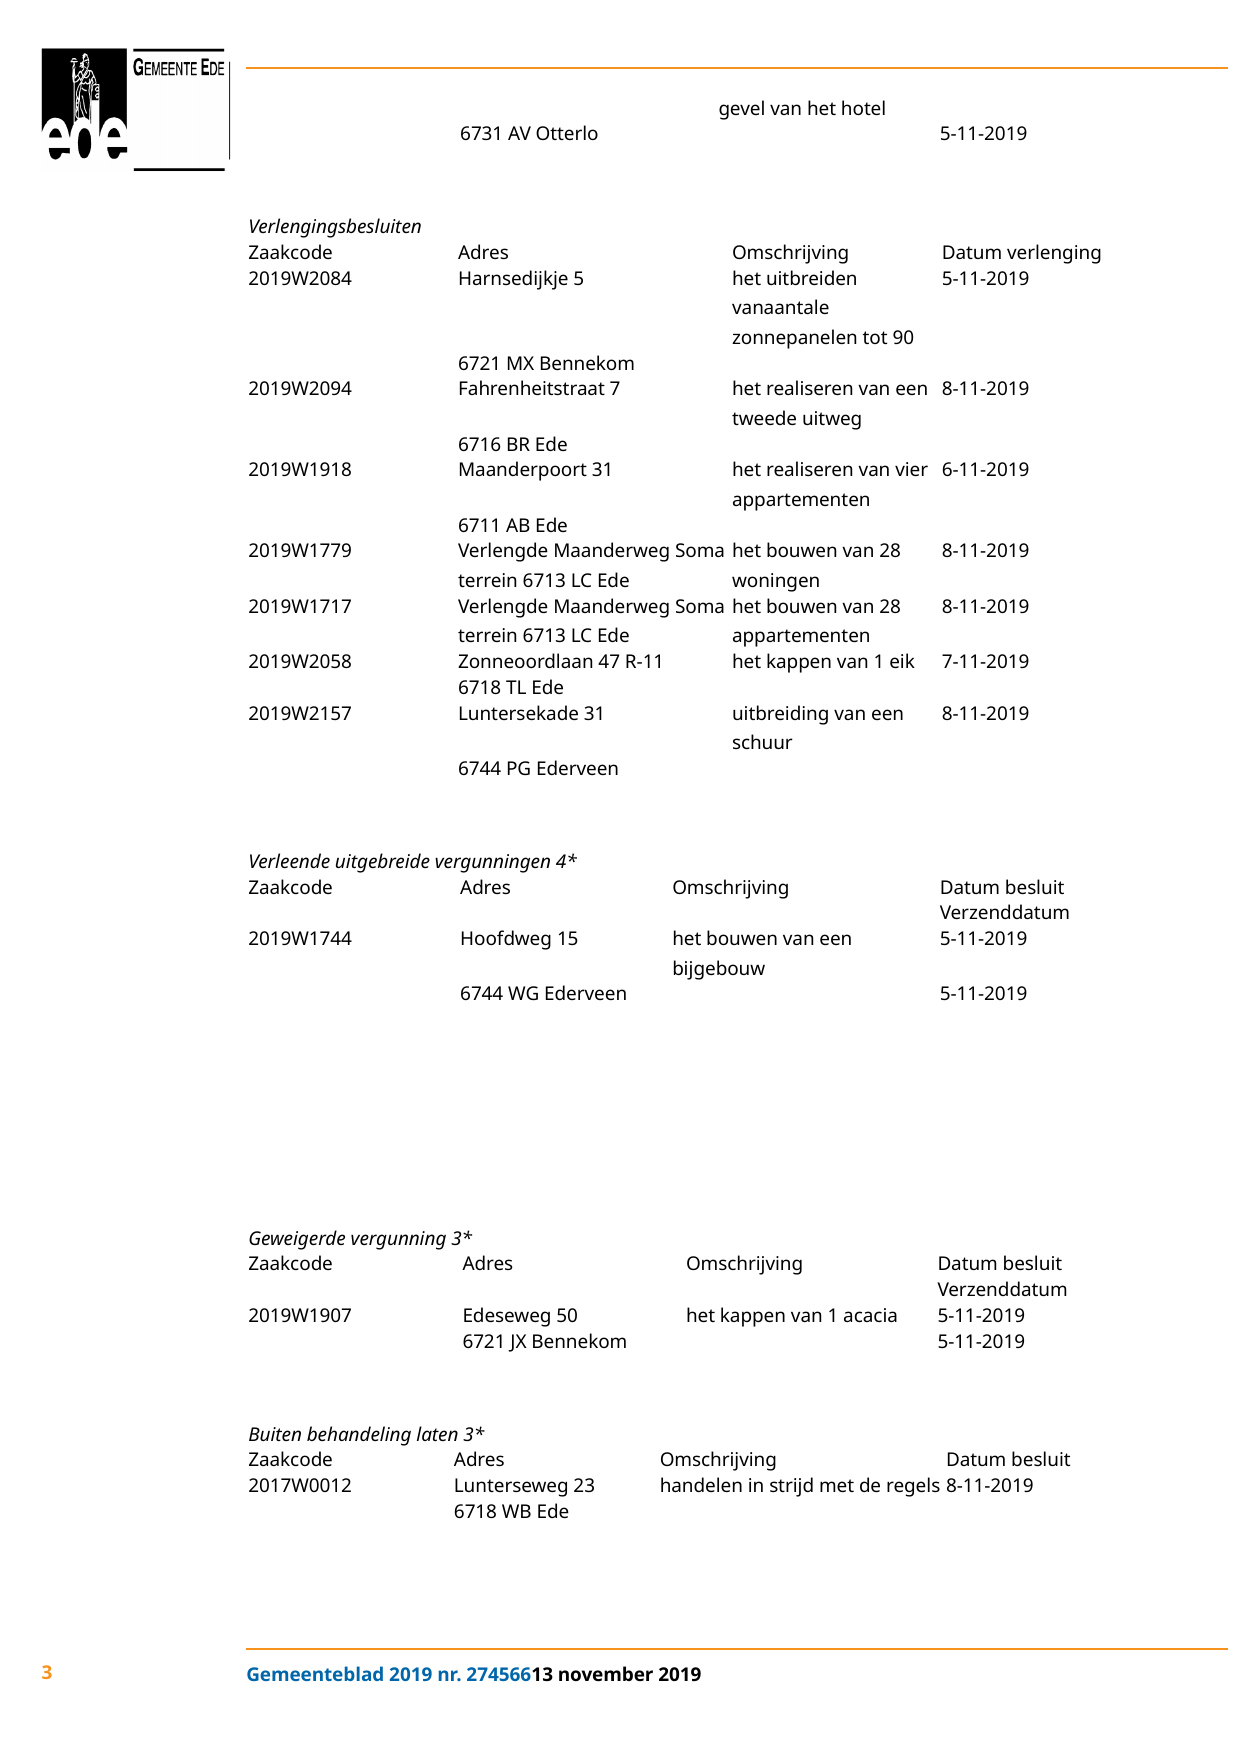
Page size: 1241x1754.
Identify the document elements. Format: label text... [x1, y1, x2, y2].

table_cell [942, 674, 1152, 700]
table_cell 2019W1918 [248, 457, 458, 512]
table_cell 2019W2058 [248, 648, 458, 674]
table_cell [460, 900, 672, 925]
table_cell [946, 1498, 1152, 1524]
table_cell het uitbreiden vanaantale zonnepanelen tot 90 [732, 265, 942, 350]
table_cell [248, 350, 458, 376]
table_cell 8-11-2019 [942, 700, 1152, 755]
table_cell 2019W2084 [248, 265, 458, 350]
text Verleende uitgebreide vergunningen 4* [248, 848, 1152, 874]
table_header Adres [462, 1251, 686, 1276]
table_cell 8-11-2019 [942, 376, 1152, 431]
table_cell 5-11-2019 [940, 925, 1152, 981]
table_cell 8-11-2019 [946, 1472, 1152, 1498]
table_cell het bouwen van 28 woningen [732, 538, 942, 593]
text Buiten behandeling laten 3* [248, 1421, 1152, 1446]
table_cell het realiseren van een tweede uitweg [732, 376, 942, 431]
table_cell 6721 MX Bennekom [458, 350, 732, 376]
table_cell 5-11-2019 [940, 981, 1152, 1006]
table_cell het bouwen van een bijgebouw [672, 925, 939, 981]
table_cell [940, 95, 1152, 121]
table_header Adres [458, 239, 732, 265]
table_cell Verlengde Maanderweg Soma terrein 6713 LC Ede [458, 538, 732, 593]
table_cell 2019W2157 [248, 700, 458, 755]
table_header Datum verlenging [942, 239, 1152, 265]
table_cell 5-11-2019 [940, 121, 1152, 146]
table_cell [732, 431, 942, 457]
table_cell Hoofdweg 15 [460, 925, 672, 981]
table_cell Verzenddatum [937, 1276, 1152, 1302]
table_header Zaakcode [248, 874, 460, 899]
table_cell [248, 121, 460, 146]
table_cell 2017W0012 [248, 1472, 454, 1498]
table_cell uitbreiding van een schuur [732, 700, 942, 755]
table_header Omschrijving [732, 239, 942, 265]
table_cell 2019W2094 [248, 376, 458, 431]
table_cell Fahrenheitstraat 7 [458, 376, 732, 431]
table_cell [686, 1328, 937, 1353]
table_cell 2019W1744 [248, 925, 460, 981]
table_header Omschrijving [686, 1251, 937, 1276]
table_cell Zonneoordlaan 47 R-11 [458, 648, 732, 674]
table_header Datum besluit [946, 1447, 1152, 1472]
table_cell 7-11-2019 [942, 648, 1152, 674]
table_cell Verlengde Maanderweg Soma terrein 6713 LC Ede [458, 593, 732, 648]
table_header Datum besluit [940, 874, 1152, 899]
table_cell [732, 674, 942, 700]
table_cell [248, 755, 458, 781]
table_header Adres [454, 1447, 659, 1472]
table_cell 6721 JX Bennekom [462, 1328, 686, 1353]
table_header Omschrijving [672, 874, 939, 899]
table_cell 5-11-2019 [937, 1328, 1152, 1353]
table_cell [672, 900, 939, 925]
table_cell 6744 WG Ederveen [460, 981, 672, 1006]
text Verlengingsbesluiten [248, 213, 1152, 239]
table_cell 6718 WB Ede [454, 1498, 659, 1524]
table_header Adres [460, 874, 672, 899]
table_cell 8-11-2019 [942, 538, 1152, 593]
table_cell het realiseren van vier appartementen [732, 457, 942, 512]
table_cell het kappen van 1 eik [732, 648, 942, 674]
table_cell [718, 121, 939, 146]
table_cell handelen in strijd met de regels [660, 1472, 946, 1498]
table_cell 5-11-2019 [937, 1302, 1152, 1328]
table_header Zaakcode [248, 1251, 462, 1276]
table_cell Lunterseweg 23 [454, 1472, 659, 1498]
table_cell Edeseweg 50 [462, 1302, 686, 1328]
table_cell 2019W1717 [248, 593, 458, 648]
table_cell 6744 PG Ederveen [458, 755, 732, 781]
table_cell Verzenddatum [940, 900, 1152, 925]
table_cell 6731 AV Otterlo [460, 121, 718, 146]
table_header Zaakcode [248, 1447, 454, 1472]
table_cell het kappen van 1 acacia [686, 1302, 937, 1328]
table_cell [248, 1276, 462, 1302]
table_cell Maanderpoort 31 [458, 457, 732, 512]
table_cell 2019W1907 [248, 1302, 462, 1328]
table_cell [732, 512, 942, 538]
table_cell [248, 431, 458, 457]
table_cell [732, 350, 942, 376]
table_cell [942, 431, 1152, 457]
table_cell 2019W1779 [248, 538, 458, 593]
table_cell [248, 1498, 454, 1524]
table_cell 6711 AB Ede [458, 512, 732, 538]
table_cell [942, 350, 1152, 376]
table_cell het bouwen van 28 appartementen [732, 593, 942, 648]
text Geweigerde vergunning 3* [248, 1225, 1152, 1251]
table_cell 6718 TL Ede [458, 674, 732, 700]
table_cell [732, 755, 942, 781]
table_cell [248, 95, 460, 121]
table_header Omschrijving [660, 1447, 946, 1472]
table_cell Luntersekade 31 [458, 700, 732, 755]
table_cell Harnsedijkje 5 [458, 265, 732, 350]
table_cell [462, 1276, 686, 1302]
table_cell 5-11-2019 [942, 265, 1152, 350]
table_cell [248, 674, 458, 700]
table_cell gevel van het hotel [718, 95, 939, 121]
table_cell 6716 BR Ede [458, 431, 732, 457]
table_cell [248, 512, 458, 538]
table_cell [942, 755, 1152, 781]
table_header Datum besluit [937, 1251, 1152, 1276]
table_cell 6-11-2019 [942, 457, 1152, 512]
table_cell [686, 1276, 937, 1302]
table_cell [248, 1328, 462, 1353]
table_cell [942, 512, 1152, 538]
table_cell [672, 981, 939, 1006]
table_header Zaakcode [248, 239, 458, 265]
table_cell [248, 981, 460, 1006]
table_cell [660, 1498, 946, 1524]
table_cell 8-11-2019 [942, 593, 1152, 648]
table_cell [460, 95, 718, 121]
picture [41, 47, 231, 172]
table_cell [248, 900, 460, 925]
